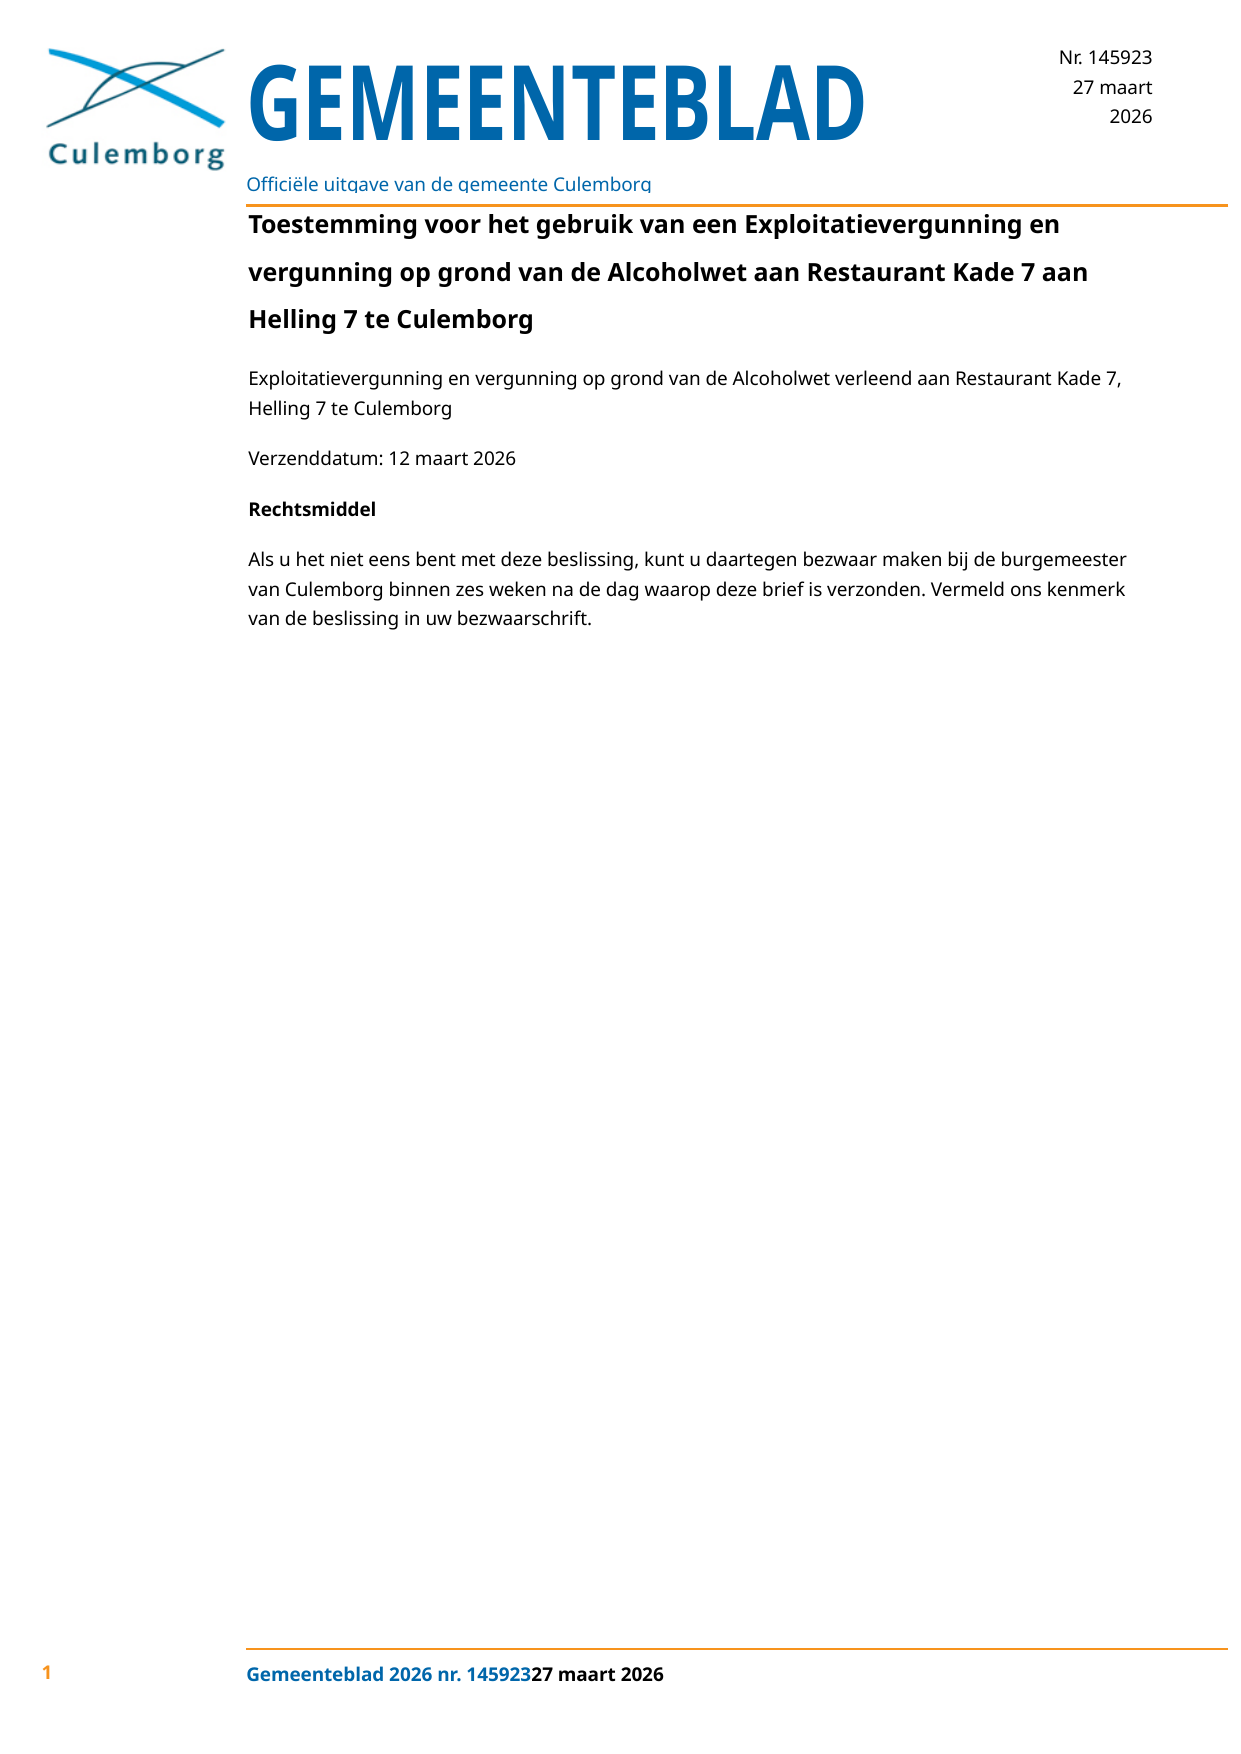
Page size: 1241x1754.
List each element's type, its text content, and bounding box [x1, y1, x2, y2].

text Toestemming voor het gebruik van een Exploitatievergunning en vergunning op grond van de Alcoholwet aan Restaurant Kade 7 aan Helling 7 te Culemborg [248, 207, 1152, 336]
picture [41, 47, 231, 172]
text Rechtsmiddel [248, 496, 1152, 522]
text Als u het niet eens bent met deze beslissing, kunt u daartegen bezwaar maken bij de burgemeester van Culemborg binnen zes weken na de dag waarop deze brief is verzonden. Vermeld ons kenmerk van de beslissing in uw bezwaarschrift. [248, 546, 1152, 631]
text Exploitatievergunning en vergunning op grond van de Alcoholwet verleend aan Restaurant Kade 7, Helling 7 te Culemborg [248, 366, 1152, 421]
text Verzenddatum: 12 maart 2026 [248, 446, 1152, 471]
